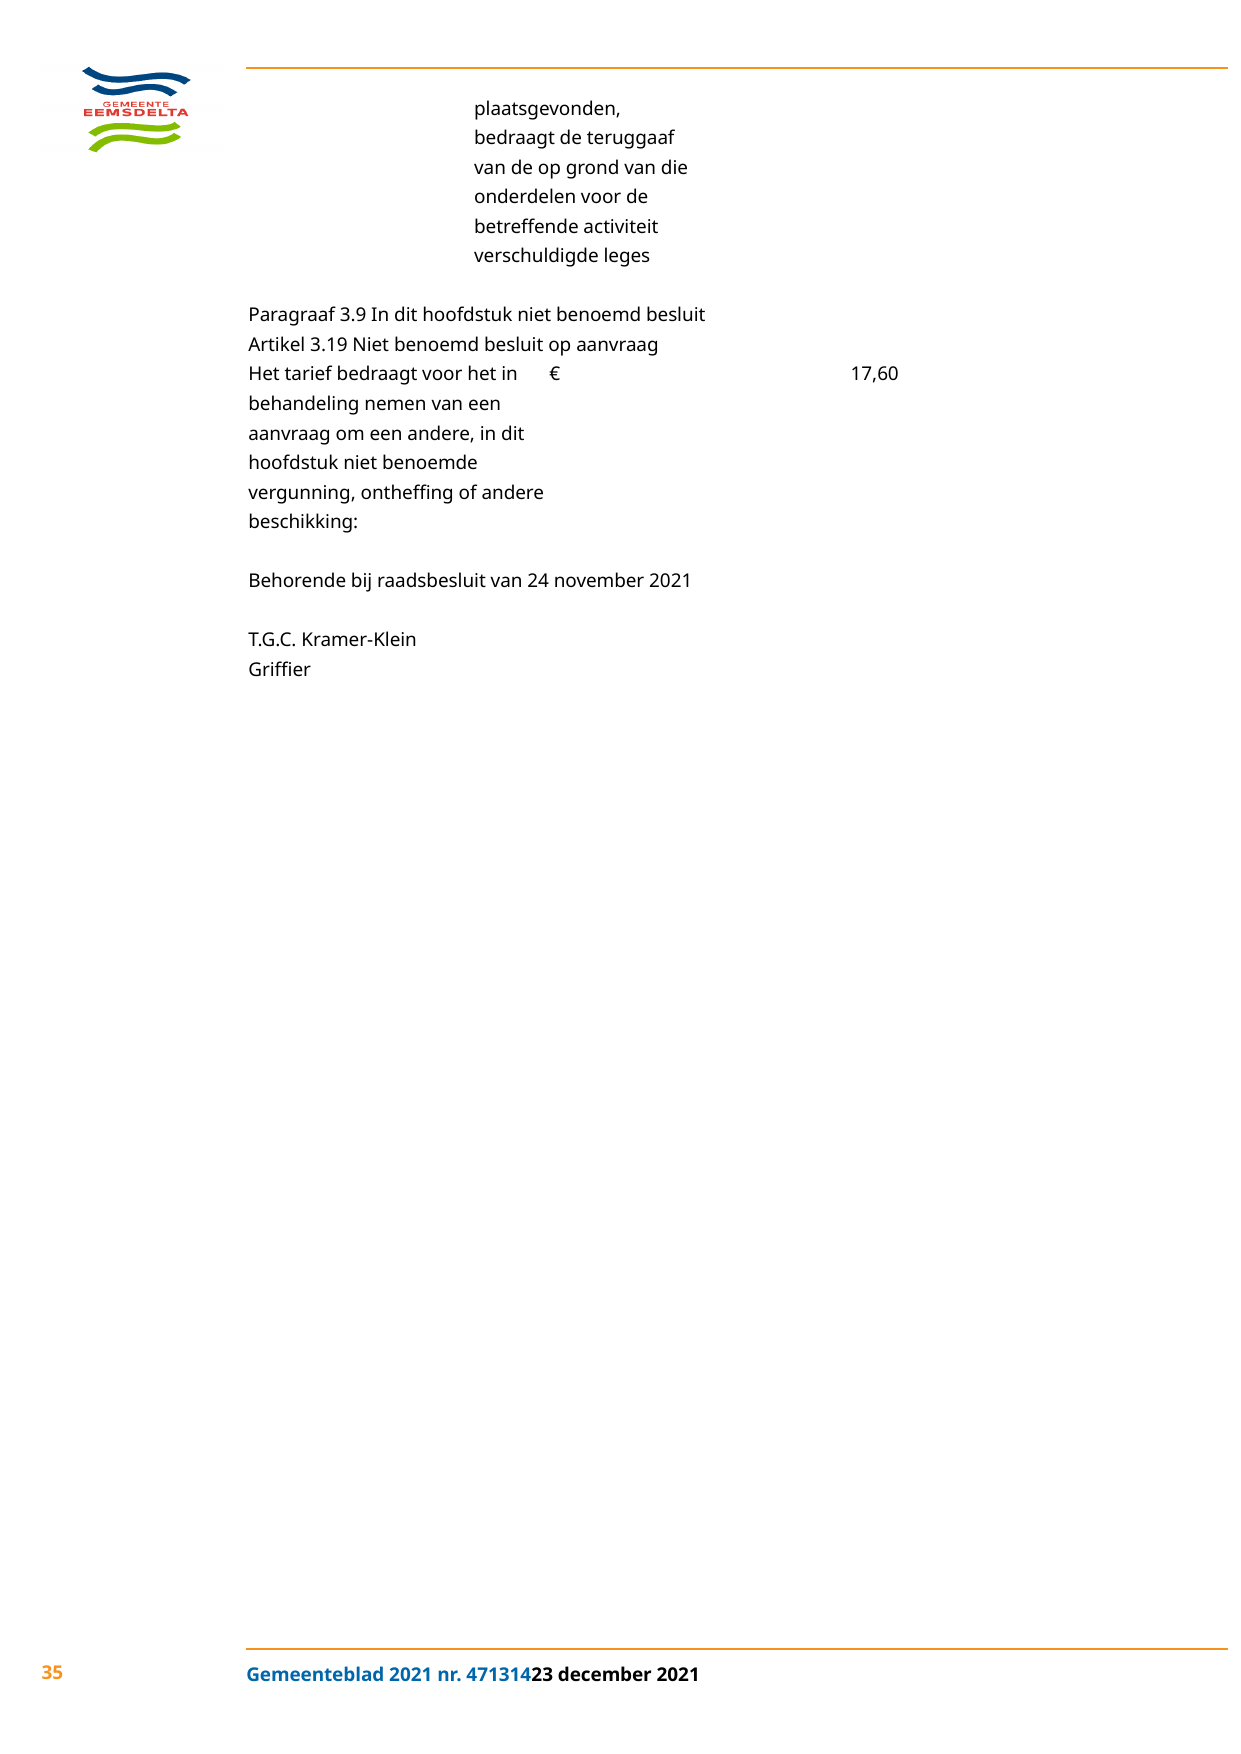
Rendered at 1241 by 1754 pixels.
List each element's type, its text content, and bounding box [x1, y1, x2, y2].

text Artikel 3.19 Niet benoemd besluit op aanvraag [248, 331, 1152, 357]
text Griffier [248, 656, 1152, 681]
table_cell [700, 95, 926, 268]
text Behorende bij raadsbesluit van 24 november 2021 [248, 567, 1152, 593]
table_header € [549, 361, 850, 534]
table_cell plaatsgevonden, bedraagt de teruggaaf van de op grond van die onderdelen voor de betreffende activiteit verschuldigde leges [474, 95, 700, 268]
table_cell [248, 95, 474, 268]
picture [41, 47, 231, 172]
table_cell [926, 95, 1152, 268]
table_header 17,60 [850, 361, 1152, 534]
text Paragraaf 3.9 In dit hoofdstuk niet benoemd besluit [248, 301, 1152, 327]
text T.G.C. Kramer-Klein [248, 626, 1152, 652]
table_header Het tarief bedraagt voor het in behandeling nemen van een aanvraag om een andere, in dit hoofdstuk niet benoemde vergunning, ontheffing of andere beschikking: [248, 361, 549, 534]
